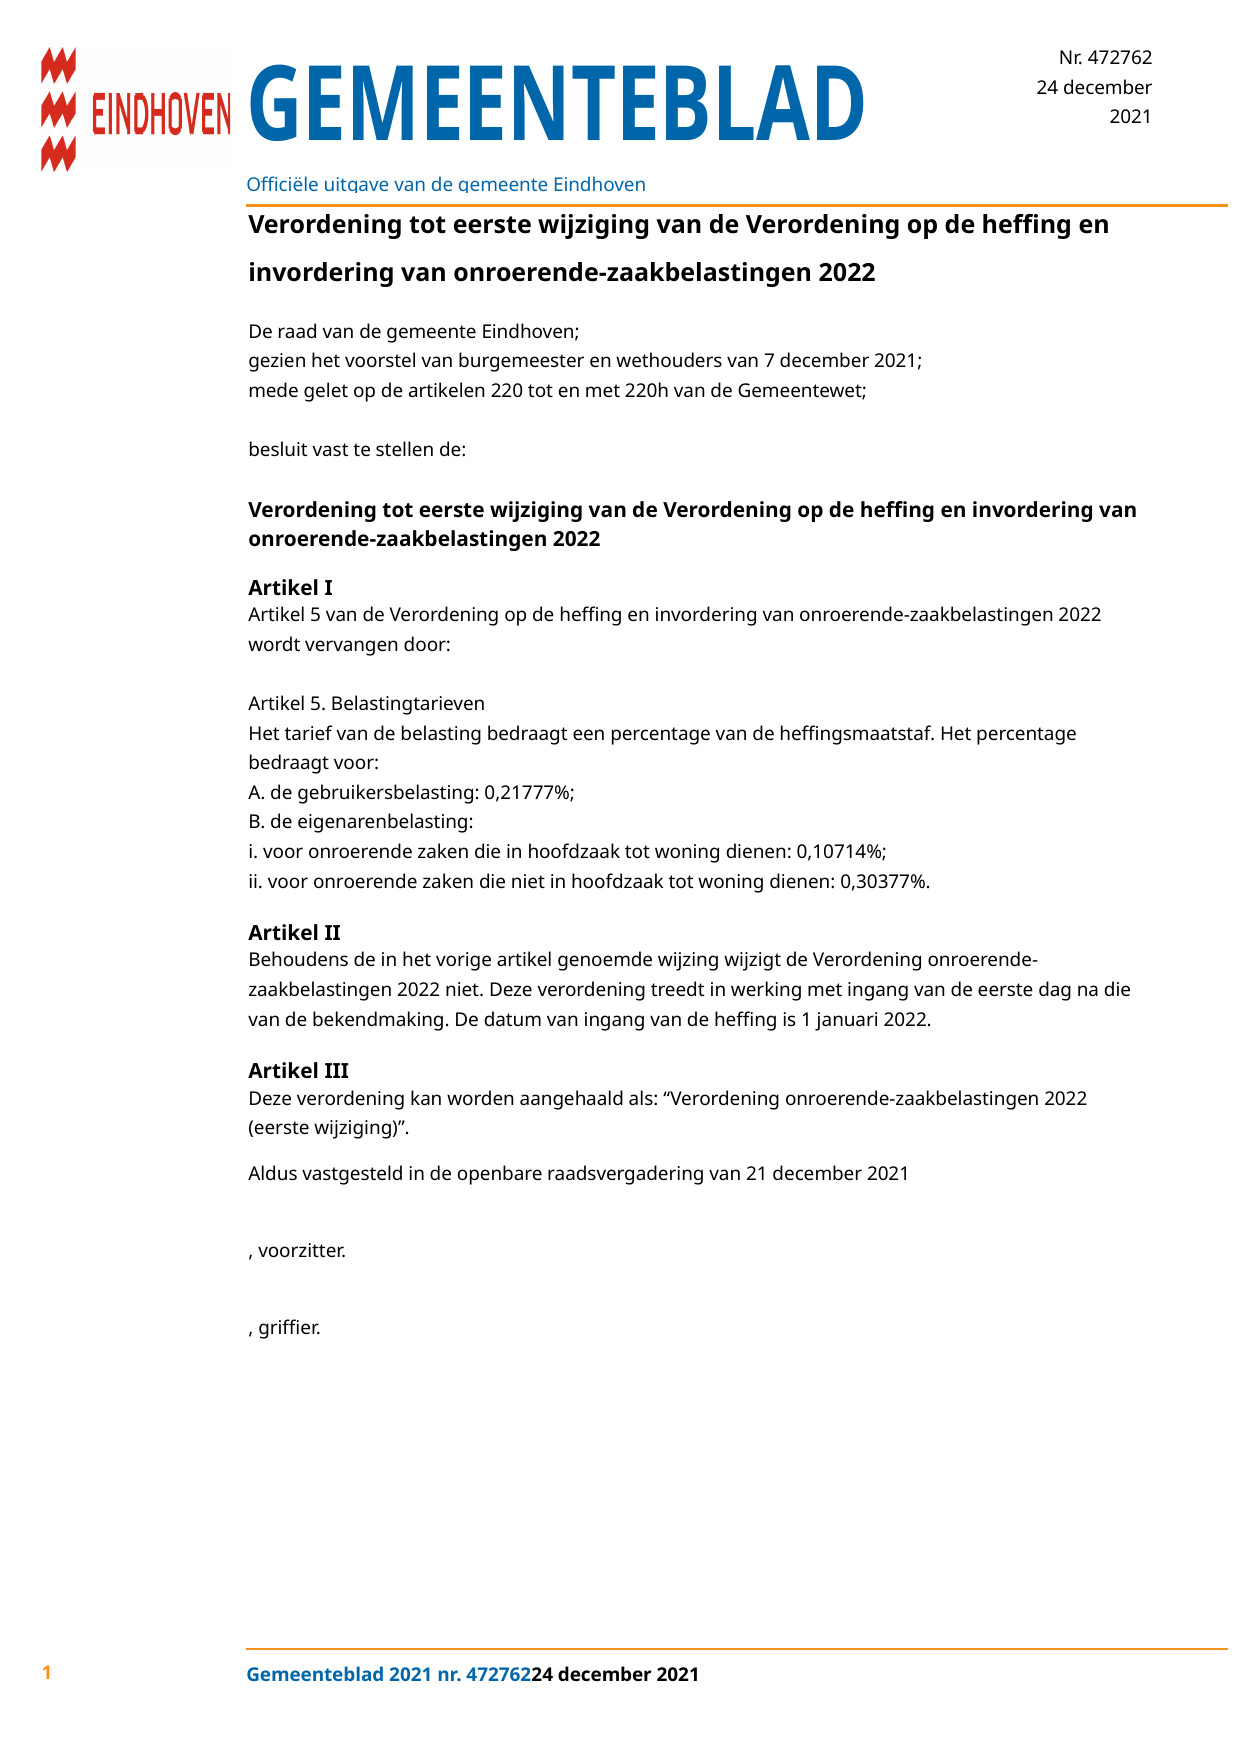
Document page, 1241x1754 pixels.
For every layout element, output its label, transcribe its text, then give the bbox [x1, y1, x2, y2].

text besluit vast te stellen de: [248, 436, 1152, 462]
text Verordening tot eerste wijziging van de Verordening op de heffing en invordering van onroerende-zaakbelastingen 2022 [248, 207, 1152, 288]
text Artikel 5 van de Verordening op de heffing en invordering van onroerende-zaakbelastingen 2022 wordt vervangen door: [248, 602, 1152, 657]
text mede gelet op de artikelen 220 tot en met 220h van de Gemeentewet; [248, 377, 1152, 403]
text B. de eigenarenbelasting: [248, 809, 1152, 834]
picture [41, 47, 231, 172]
text gezien het voorstel van burgemeester en wethouders van 7 december 2021; [248, 347, 1152, 373]
text De raad van de gemeente Eindhoven; [248, 318, 1152, 344]
text ii. voor onroerende zaken die niet in hoofdzaak tot woning dienen: 0,30377%. [248, 868, 1152, 893]
text Aldus vastgesteld in de openbare raadsvergadering van 21 december 2021 [248, 1160, 1152, 1186]
text Deze verordening kan worden aangehaald als: “Verordening onroerende-zaakbelastingen 2022 (eerste wijziging)”. [248, 1085, 1152, 1140]
text , griffier. [248, 1314, 1152, 1340]
text Verordening tot eerste wijziging van de Verordening op de heffing en invordering van onroerende-zaakbelastingen 2022 [248, 495, 1152, 552]
text Behoudens de in het vorige artikel genoemde wijzing wijzigt de Verordening onroerende-zaakbelastingen 2022 niet. Deze verordening treedt in werking met ingang van de eerste dag na die van de bekendmaking. De datum van ingang van de heffing is 1 januari 2022. [248, 947, 1152, 1032]
text , voorzitter. [248, 1237, 1152, 1263]
text Artikel I [248, 573, 1152, 602]
text Artikel III [248, 1056, 1152, 1085]
text Het tarief van de belasting bedraagt een percentage van de heffingsmaatstaf. Het percentage bedraagt voor: [248, 720, 1152, 775]
text i. voor onroerende zaken die in hoofdzaak tot woning dienen: 0,10714%; [248, 838, 1152, 864]
text Artikel II [248, 918, 1152, 947]
text Artikel 5. Belastingtarieven [248, 690, 1152, 716]
text A. de gebruikersbelasting: 0,21777%; [248, 779, 1152, 805]
